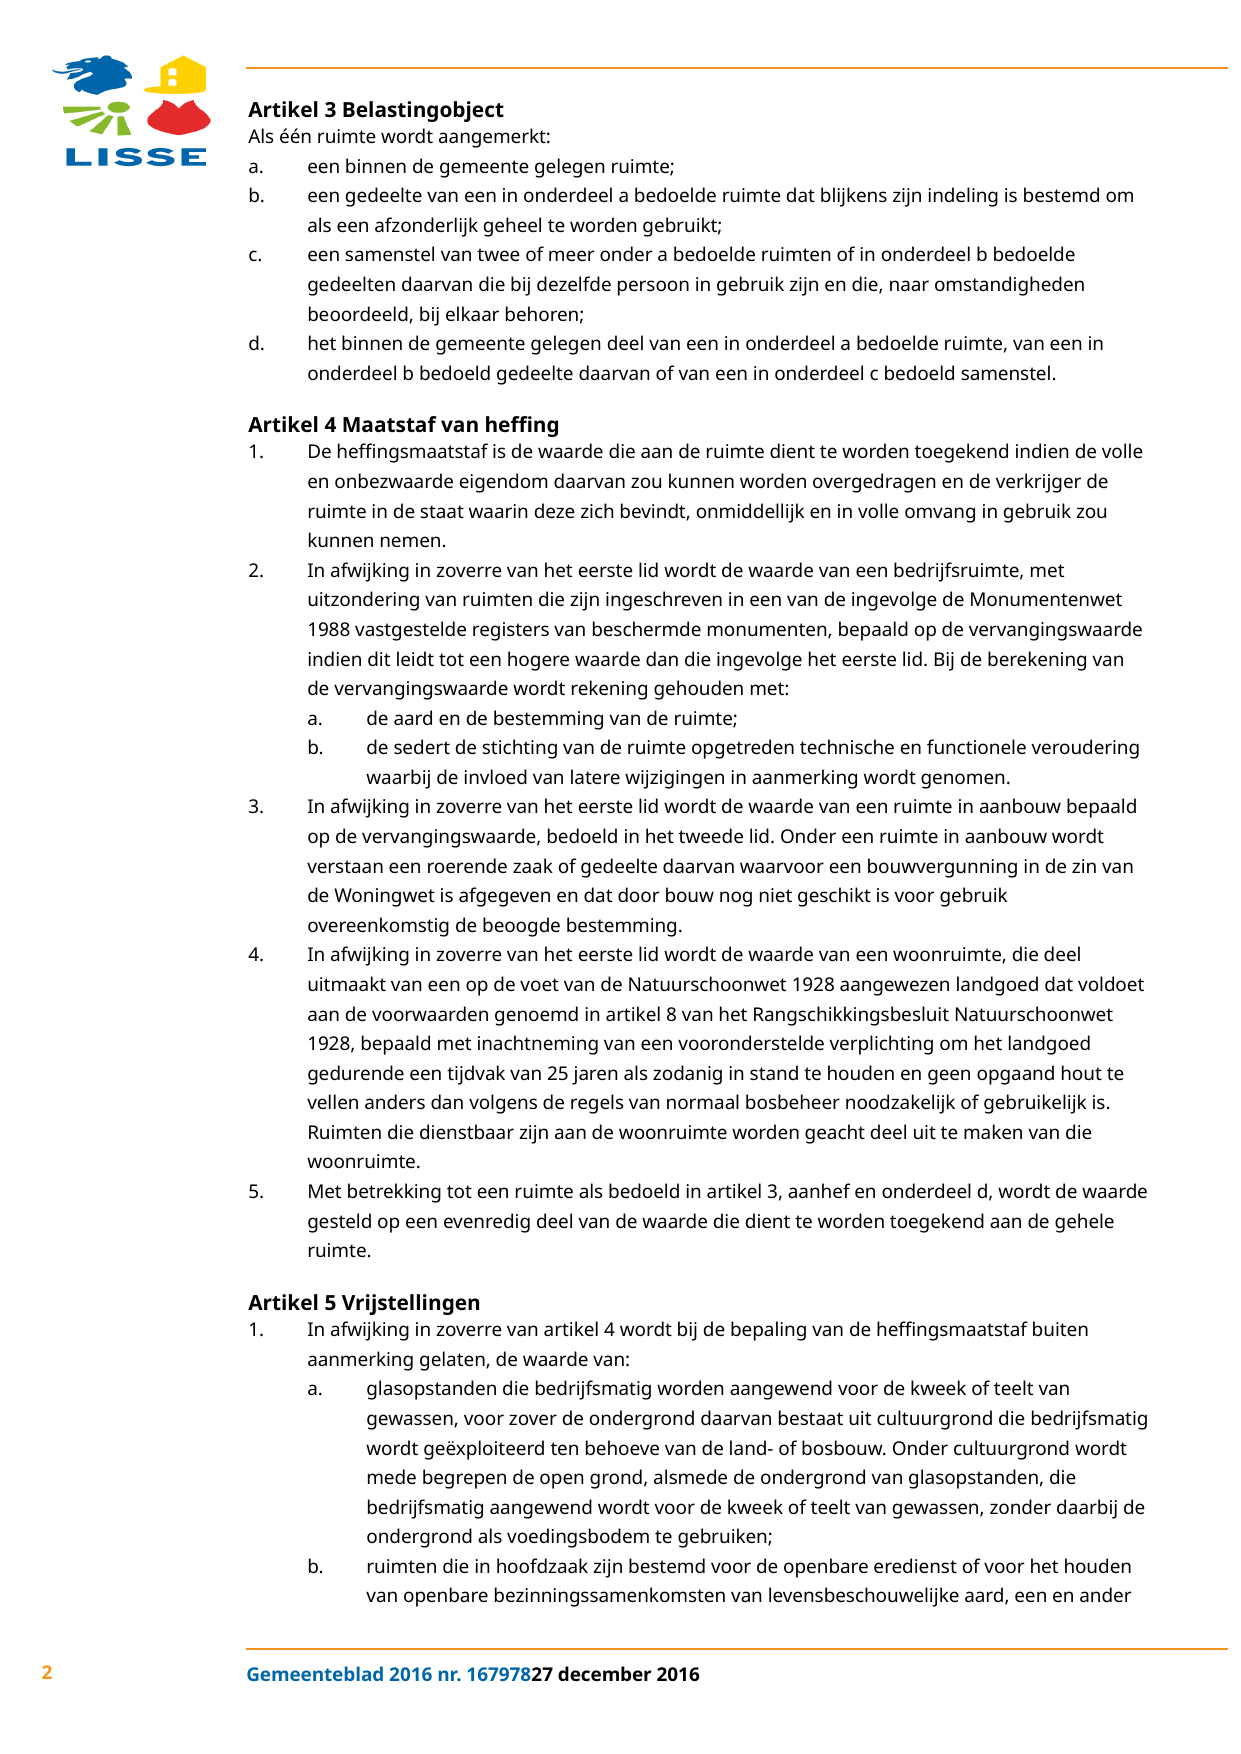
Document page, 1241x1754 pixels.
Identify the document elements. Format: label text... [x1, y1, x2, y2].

list De heffingsmaatstaf is de waarde die aan de ruimte dient te worden toegekend indien de volle en onbezwaarde eigendom daarvan zou kunnen worden overgedragen en de verkrijger de ruimte in de staat waarin deze zich bevindt, onmiddellijk en in volle omvang in gebruik zou kunnen nemen. [248, 439, 1152, 553]
list een samenstel van twee of meer onder a bedoelde ruimten of in onderdeel b bedoelde gedeelten daarvan die bij dezelfde persoon in gebruik zijn en die, naar omstandigheden beoordeeld, bij elkaar behoren; [248, 242, 1152, 326]
list een binnen de gemeente gelegen ruimte; [248, 153, 1152, 178]
list In afwijking in zoverre van het eerste lid wordt de waarde van een woonruimte, die deel uitmaakt van een op de voet van de Natuurschoonwet 1928 aangewezen landgoed dat voldoet aan de voorwaarden genoemd in artikel 8 van het Rangschikkingsbesluit Natuurschoonwet 1928, bepaald met inachtneming van een vooronderstelde verplichting om het landgoed gedurende een tijdvak van 25 jaren als zodanig in stand te houden en geen opgaand hout te vellen anders dan volgens de regels van normaal bosbeheer noodzakelijk of gebruikelijk is. Ruimten die dienstbaar zijn aan de woonruimte worden geacht deel uit te maken van die woonruimte. [248, 942, 1152, 1174]
text Artikel 4 Maatstaf van heffing [248, 410, 1152, 439]
text Artikel 3 Belastingobject [248, 95, 1152, 123]
list Met betrekking tot een ruimte als bedoeld in artikel 3, aanhef en onderdeel d, wordt de waarde gesteld op een evenredig deel van de waarde die dient te worden toegekend aan de gehele ruimte. [248, 1178, 1152, 1263]
text Artikel 5 Vrijstellingen [248, 1288, 1152, 1316]
list ruimten die in hoofdzaak zijn bestemd voor de openbare eredienst of voor het houden van openbare bezinningssamenkomsten van levensbeschouwelijke aard, een en ander [307, 1553, 1152, 1608]
picture [41, 47, 231, 172]
list In afwijking in zoverre van het eerste lid wordt de waarde van een ruimte in aanbouw bepaald op de vervangingswaarde, bedoeld in het tweede lid. Onder een ruimte in aanbouw wordt verstaan een roerende zaak of gedeelte daarvan waarvoor een bouwvergunning in de zin van de Woningwet is afgegeven en dat door bouw nog niet geschikt is voor gebruik overeenkomstig de beoogde bestemming. [248, 794, 1152, 938]
list In afwijking in zoverre van het eerste lid wordt de waarde van een bedrijfsruimte, met uitzondering van ruimten die zijn ingeschreven in een van de ingevolge de Monumentenwet 1988 vastgestelde registers van beschermde monumenten, bepaald op de vervangingswaarde indien dit leidt tot een hogere waarde dan die ingevolge het eerste lid. Bij de berekening van de vervangingswaarde wordt rekening gehouden met: [248, 557, 1152, 701]
list een gedeelte van een in onderdeel a bedoelde ruimte dat blijkens zijn indeling is bestemd om als een afzonderlijk geheel te worden gebruikt; [248, 182, 1152, 238]
list de aard en de bestemming van de ruimte; [307, 705, 1152, 731]
list In afwijking in zoverre van artikel 4 wordt bij de bepaling van de heffingsmaatstaf buiten aanmerking gelaten, de waarde van: [248, 1316, 1152, 1372]
list de sedert de stichting van de ruimte opgetreden technische en functionele veroudering waarbij de invloed van latere wijzigingen in aanmerking wordt genomen. [307, 734, 1152, 790]
list glasopstanden die bedrijfsmatig worden aangewend voor de kweek of teelt van gewassen, voor zover de ondergrond daarvan bestaat uit cultuurgrond die bedrijfsmatig wordt geëxploiteerd ten behoeve van de land- of bosbouw. Onder cultuurgrond wordt mede begrepen de open grond, alsmede de ondergrond van glasopstanden, die bedrijfsmatig aangewend wordt voor de kweek of teelt van gewassen, zonder daarbij de ondergrond als voedingsbodem te gebruiken; [307, 1376, 1152, 1549]
text Als één ruimte wordt aangemerkt: [248, 123, 1152, 149]
list het binnen de gemeente gelegen deel van een in onderdeel a bedoelde ruimte, van een in onderdeel b bedoeld gedeelte daarvan of van een in onderdeel c bedoeld samenstel. [248, 330, 1152, 386]
